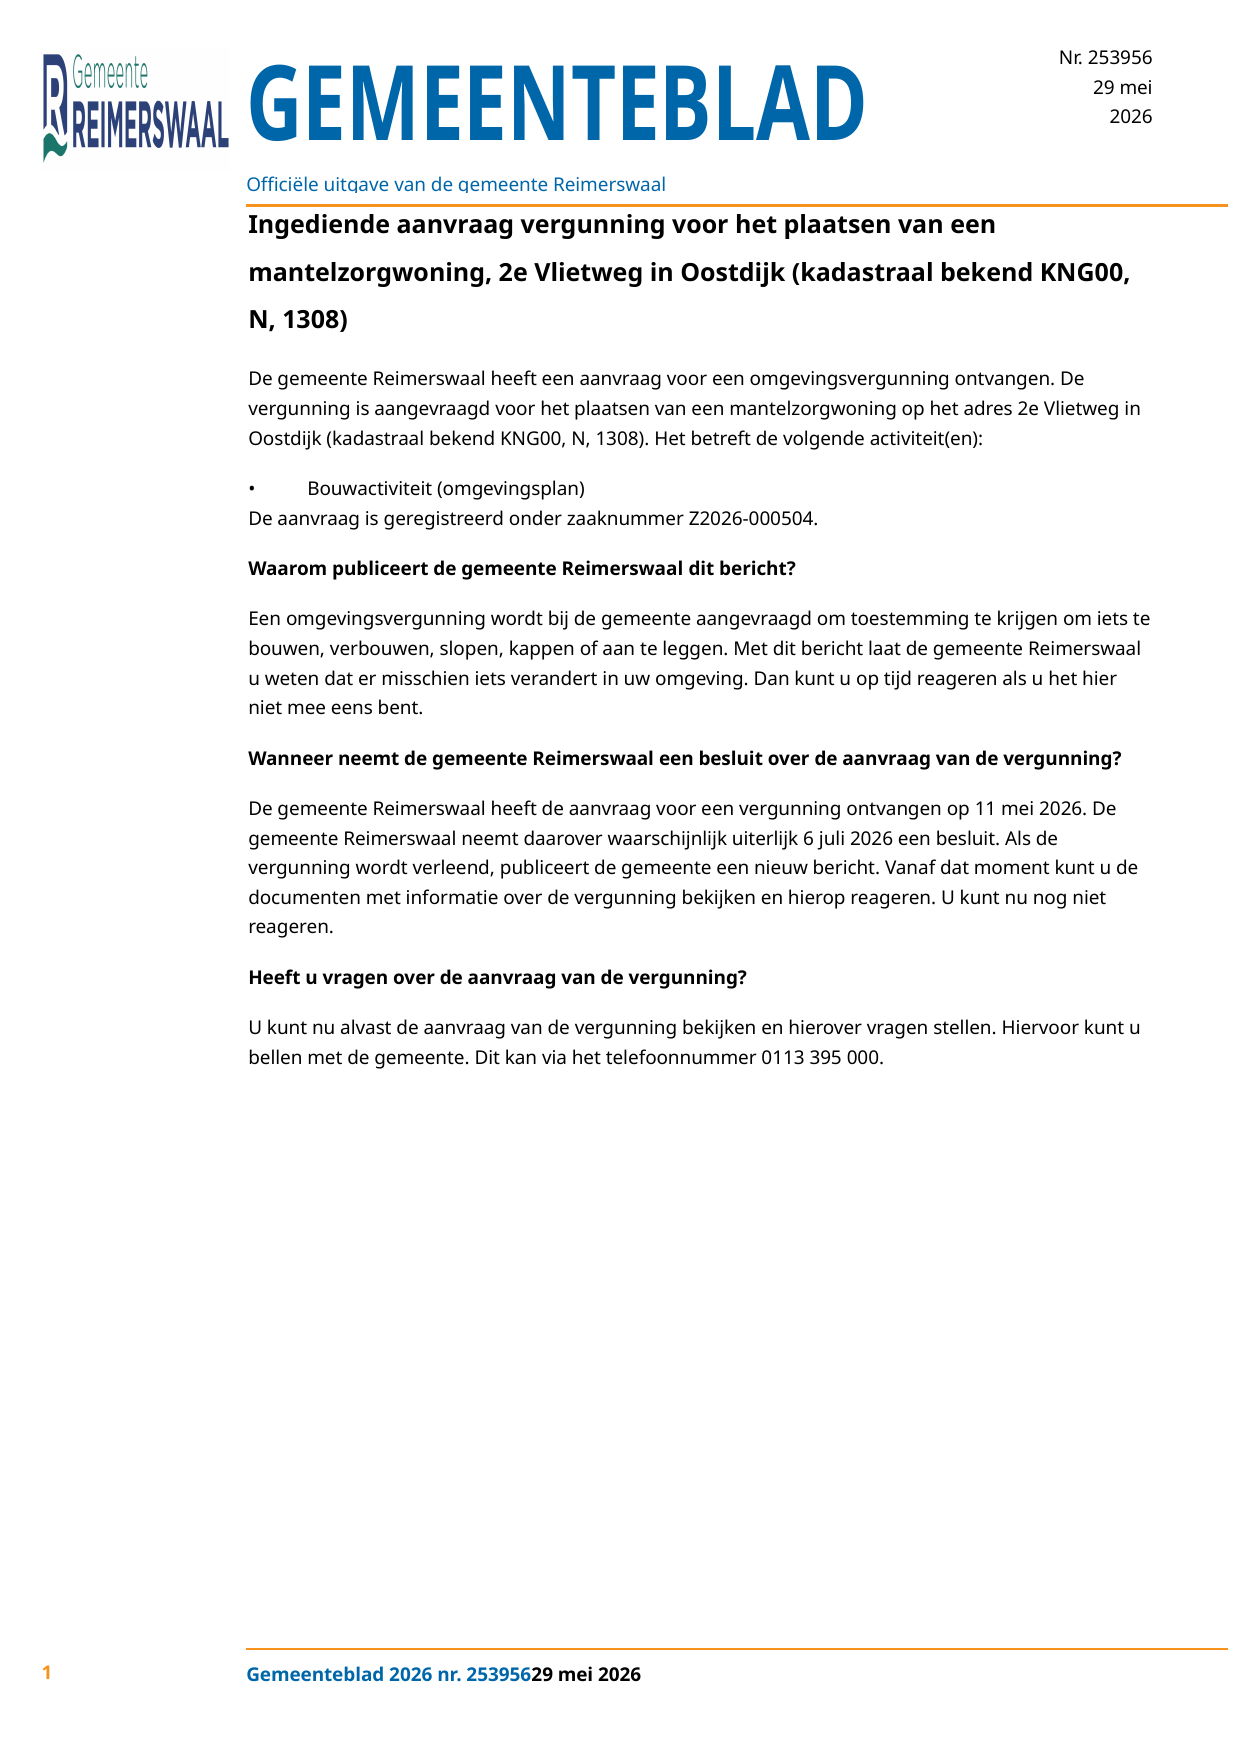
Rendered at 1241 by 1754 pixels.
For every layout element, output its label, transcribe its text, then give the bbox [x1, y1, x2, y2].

text Ingediende aanvraag vergunning voor het plaatsen van een mantelzorgwoning, 2e Vlietweg in Oostdijk (kadastraal bekend KNG00, N, 1308) [248, 207, 1152, 336]
text Wanneer neemt de gemeente Reimerswaal een besluit over de aanvraag van de vergunning? [248, 745, 1152, 770]
text De gemeente Reimerswaal heeft een aanvraag voor een omgevingsvergunning ontvangen. De vergunning is aangevraagd voor het plaatsen van een mantelzorgwoning op het adres 2e Vlietweg in Oostdijk (kadastraal bekend KNG00, N, 1308). Het betreft de volgende activiteit(en): [248, 366, 1152, 450]
text U kunt nu alvast de aanvraag van de vergunning bekijken en hierover vragen stellen. Hiervoor kunt u bellen met de gemeente. Dit kan via het telefoonnummer 0113 395 000. [248, 1014, 1152, 1069]
picture [41, 47, 231, 172]
text Waarom publiceert de gemeente Reimerswaal dit bericht? [248, 555, 1152, 581]
text De gemeente Reimerswaal heeft de aanvraag voor een vergunning ontvangen op 11 mei 2026. De gemeente Reimerswaal neemt daarover waarschijnlijk uiterlijk 6 juli 2026 een besluit. Als de vergunning wordt verleend, publiceert de gemeente een nieuw bericht. Vanaf dat moment kunt u de documenten met informatie over de vergunning bekijken en hierop reageren. U kunt nu nog niet reageren. [248, 795, 1152, 939]
text Heeft u vragen over de aanvraag van de vergunning? [248, 964, 1152, 989]
list Bouwactiviteit (omgevingsplan) [248, 475, 1152, 501]
text De aanvraag is geregistreerd onder zaaknummer Z2026-000504. [248, 505, 1152, 530]
text Een omgevingsvergunning wordt bij de gemeente aangevraagd om toestemming te krijgen om iets te bouwen, verbouwen, slopen, kappen of aan te leggen. Met dit bericht laat de gemeente Reimerswaal u weten dat er misschien iets verandert in uw omgeving. Dan kunt u op tijd reageren als u het hier niet mee eens bent. [248, 606, 1152, 720]
